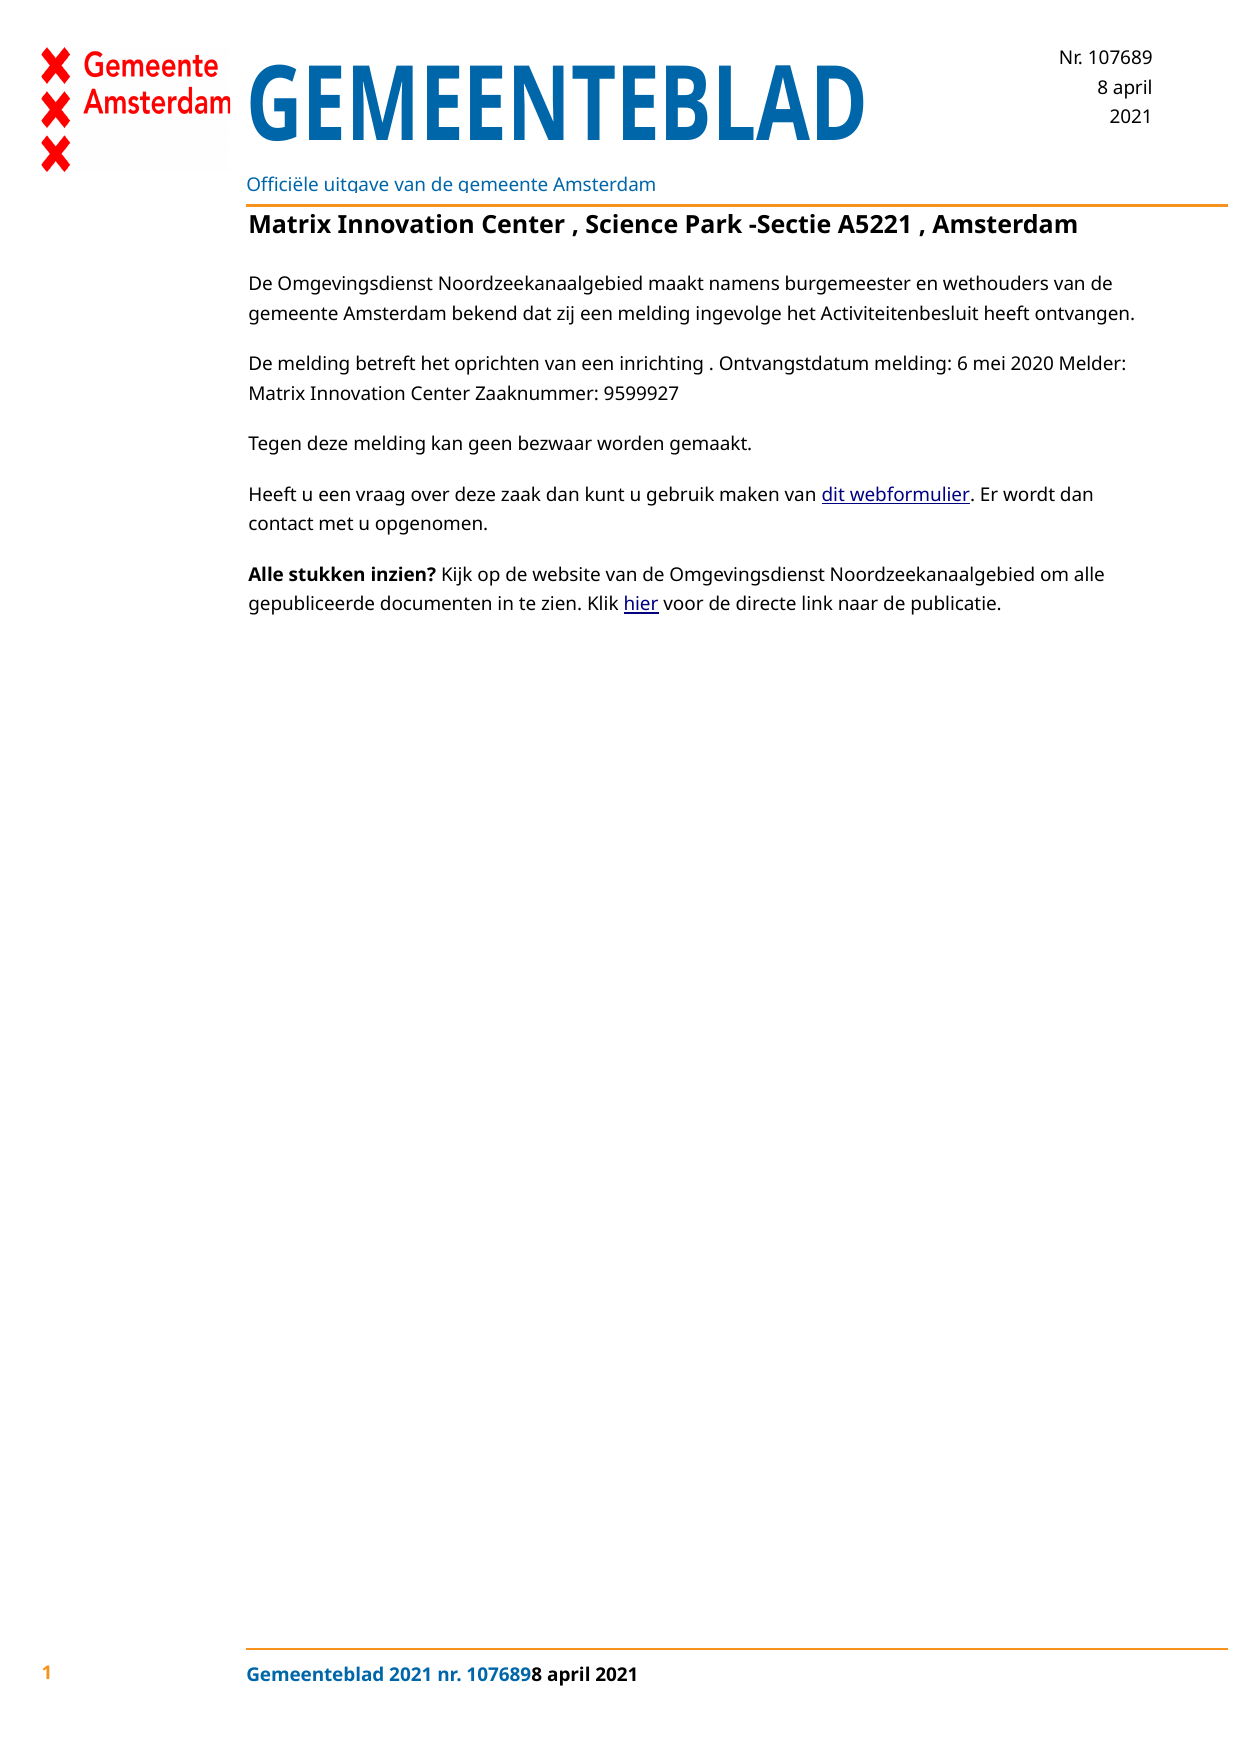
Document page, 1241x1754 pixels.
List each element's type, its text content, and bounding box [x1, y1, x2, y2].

text De Omgevingsdienst Noordzeekanaalgebied maakt namens burgemeester en wethouders van de gemeente Amsterdam bekend dat zij een melding ingevolge het Activiteitenbesluit heeft ontvangen. [248, 270, 1152, 326]
text Tegen deze melding kan geen bezwaar worden gemaakt. [248, 430, 1152, 456]
text Heeft u een vraag over deze zaak dan kunt u gebruik maken van dit webformulier. Er wordt dan contact met u opgenomen. [248, 481, 1152, 536]
picture [41, 47, 231, 172]
text Alle stukken inzien? Kijk op de website van de Omgevingsdienst Noordzeekanaalgebied om alle gepubliceerde documenten in te zien. Klik hier voor de directe link naar de publicatie. [248, 561, 1152, 616]
text De melding betreft het oprichten van een inrichting . Ontvangstdatum melding: 6 mei 2020 Melder: Matrix Innovation Center Zaaknummer: 9599927 [248, 350, 1152, 406]
text Matrix Innovation Center , Science Park -Sectie A5221 , Amsterdam [248, 207, 1152, 241]
